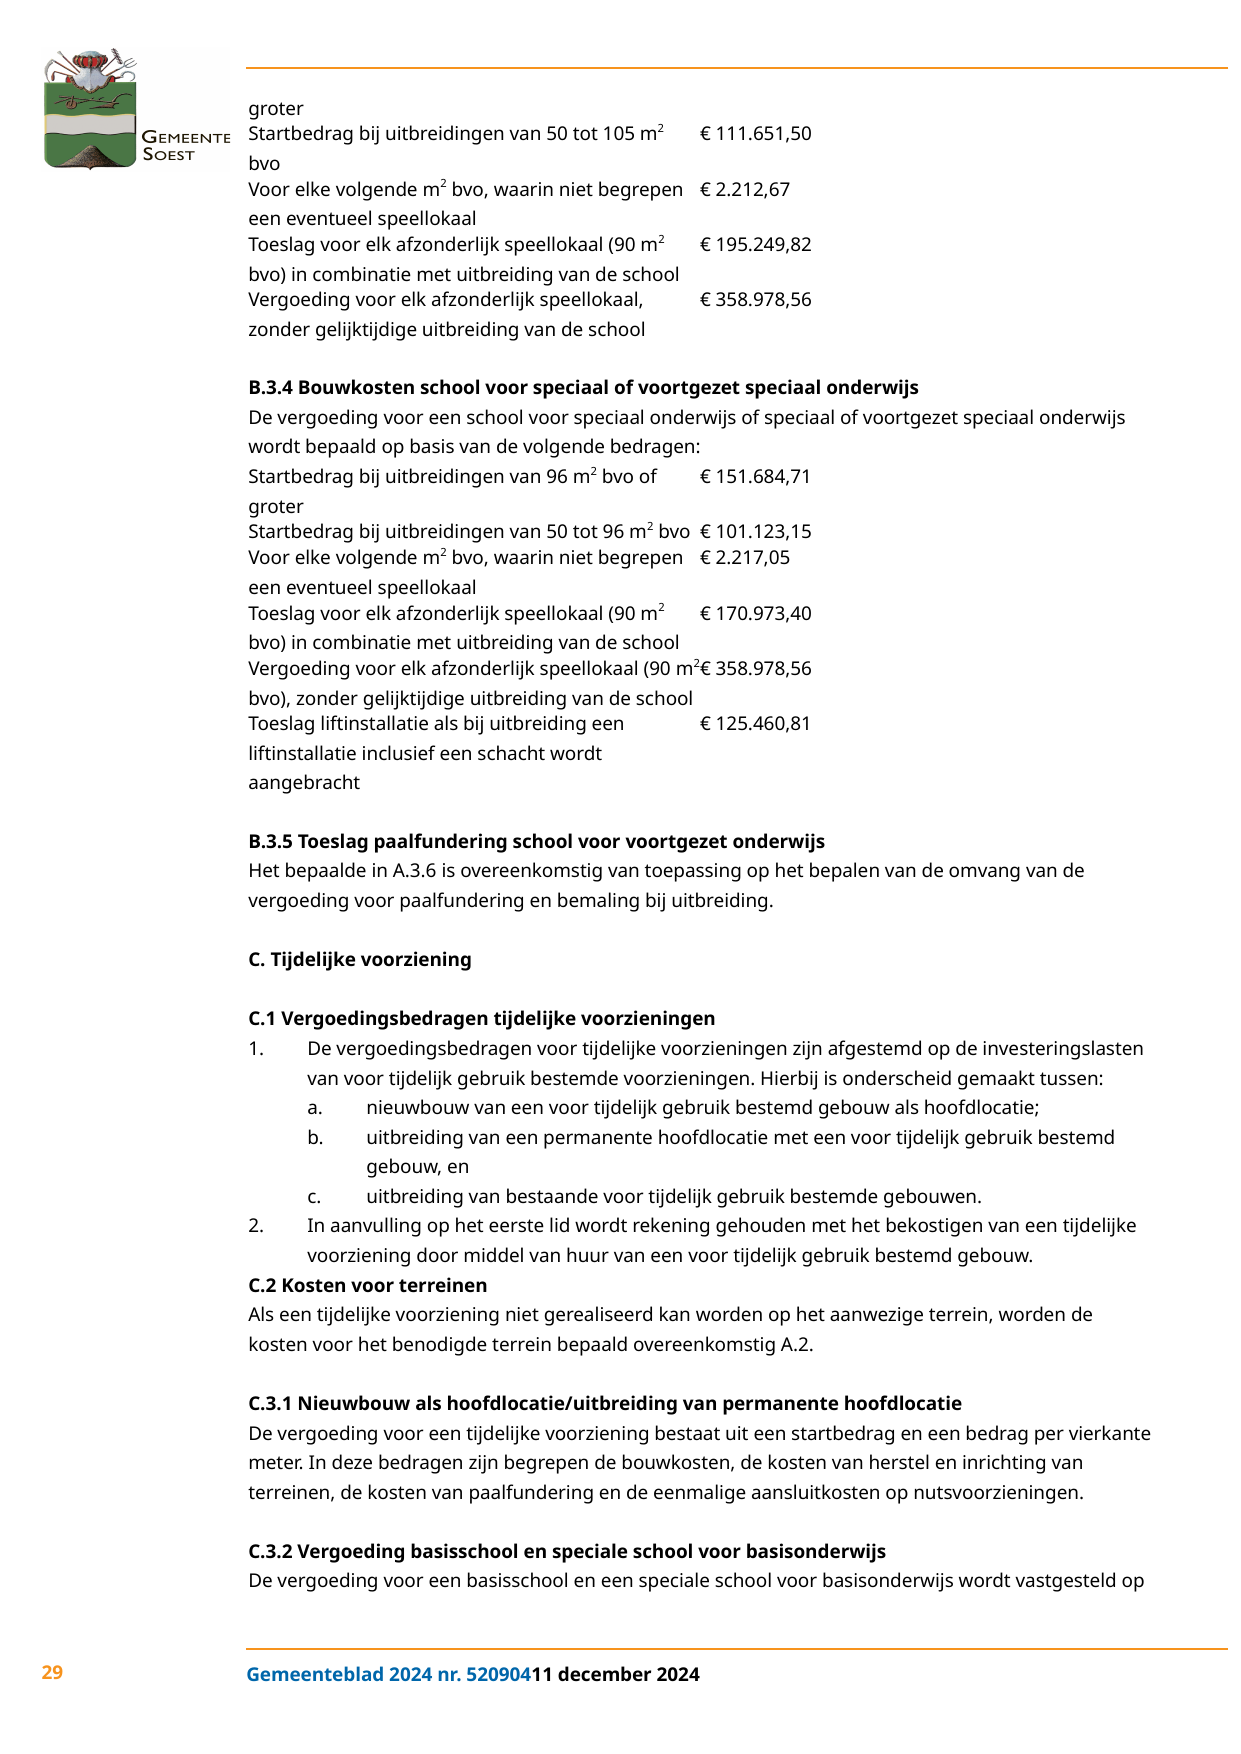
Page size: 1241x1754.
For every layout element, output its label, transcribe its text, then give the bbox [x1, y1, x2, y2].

text C.2 Kosten voor terreinen [248, 1272, 1152, 1298]
table_cell € 2.217,05 [700, 545, 1152, 600]
text B.3.5 Toeslag paalfundering school voor voortgezet onderwijs [248, 828, 1152, 854]
text C.1 Vergoedingsbedragen tijdelijke voorzieningen [248, 1006, 1152, 1031]
table_header € 151.684,71 [700, 464, 1152, 519]
table_header [700, 95, 1152, 121]
list De vergoedingsbedragen voor tijdelijke voorzieningen zijn afgestemd op de investeringslasten van voor tijdelijk gebruik bestemde voorzieningen. Hierbij is onderscheid gemaakt tussen: [248, 1035, 1152, 1091]
table_cell € 125.460,81 [700, 710, 1152, 795]
table_cell € 111.651,50 [700, 121, 1152, 176]
table_header Startbedrag bij uitbreidingen van 96 m2 bvo of groter [248, 464, 700, 519]
text C.3.2 Vergoeding basisschool en speciale school voor basisonderwijs [248, 1538, 1152, 1564]
table_cell € 170.973,40 [700, 600, 1152, 655]
text C. Tijdelijke voorziening [248, 946, 1152, 972]
text Als een tijdelijke voorziening niet gerealiseerd kan worden op het aanwezige terrein, worden de kosten voor het benodigde terrein bepaald overeenkomstig A.2. [248, 1301, 1152, 1357]
table_cell Startbedrag bij uitbreidingen van 50 tot 96 m2 bvo [248, 519, 700, 544]
table_cell Toeslag liftinstallatie als bij uitbreiding een liftinstallatie inclusief een schacht wordt aangebracht [248, 710, 700, 795]
table_cell € 358.978,56 [700, 655, 1152, 710]
text Het bepaalde in A.3.6 is overeenkomstig van toepassing op het bepalen van de omvang van de vergoeding voor paalfundering en bemaling bij uitbreiding. [248, 858, 1152, 913]
table_cell Vergoeding voor elk afzonderlijk speellokaal (90 m2 bvo), zonder gelijktijdige uitbreiding van de school [248, 655, 700, 710]
list nieuwbouw van een voor tijdelijk gebruik bestemd gebouw als hoofdlocatie; [307, 1094, 1152, 1120]
text B.3.4 Bouwkosten school voor speciaal of voortgezet speciaal onderwijs [248, 374, 1152, 400]
table_cell Vergoeding voor elk afzonderlijk speellokaal, zonder gelijktijdige uitbreiding van de school [248, 286, 700, 342]
list uitbreiding van bestaande voor tijdelijk gebruik bestemde gebouwen. [307, 1183, 1152, 1209]
table_cell Voor elke volgende m2 bvo, waarin niet begrepen een eventueel speellokaal [248, 545, 700, 600]
table_cell Toeslag voor elk afzonderlijk speellokaal (90 m2 bvo) in combinatie met uitbreiding van de school [248, 231, 700, 286]
list uitbreiding van een permanente hoofdlocatie met een voor tijdelijk gebruik bestemd gebouw, en [307, 1124, 1152, 1179]
table_cell € 2.212,67 [700, 176, 1152, 231]
picture [41, 47, 231, 172]
table_cell Voor elke volgende m2 bvo, waarin niet begrepen een eventueel speellokaal [248, 176, 700, 231]
table_cell € 195.249,82 [700, 231, 1152, 286]
text De vergoeding voor een basisschool en een speciale school voor basisonderwijs wordt vastgesteld op [248, 1568, 1152, 1593]
text C.3.1 Nieuwbouw als hoofdlocatie/uitbreiding van permanente hoofdlocatie [248, 1390, 1152, 1416]
text De vergoeding voor een school voor speciaal onderwijs of speciaal of voortgezet speciaal onderwijs wordt bepaald op basis van de volgende bedragen: [248, 404, 1152, 459]
table_cell € 358.978,56 [700, 286, 1152, 342]
text De vergoeding voor een tijdelijke voorziening bestaat uit een startbedrag en een bedrag per vierkante meter. In deze bedragen zijn begrepen de bouwkosten, de kosten van herstel en inrichting van terreinen, de kosten van paalfundering en de eenmalige aansluitkosten op nutsvoorzieningen. [248, 1420, 1152, 1505]
table_header groter [248, 95, 700, 121]
list In aanvulling op het eerste lid wordt rekening gehouden met het bekostigen van een tijdelijke voorziening door middel van huur van een voor tijdelijk gebruik bestemd gebouw. [248, 1213, 1152, 1268]
table_cell € 101.123,15 [700, 519, 1152, 544]
table_cell Startbedrag bij uitbreidingen van 50 tot 105 m2 bvo [248, 121, 700, 176]
table_cell Toeslag voor elk afzonderlijk speellokaal (90 m2 bvo) in combinatie met uitbreiding van de school [248, 600, 700, 655]
